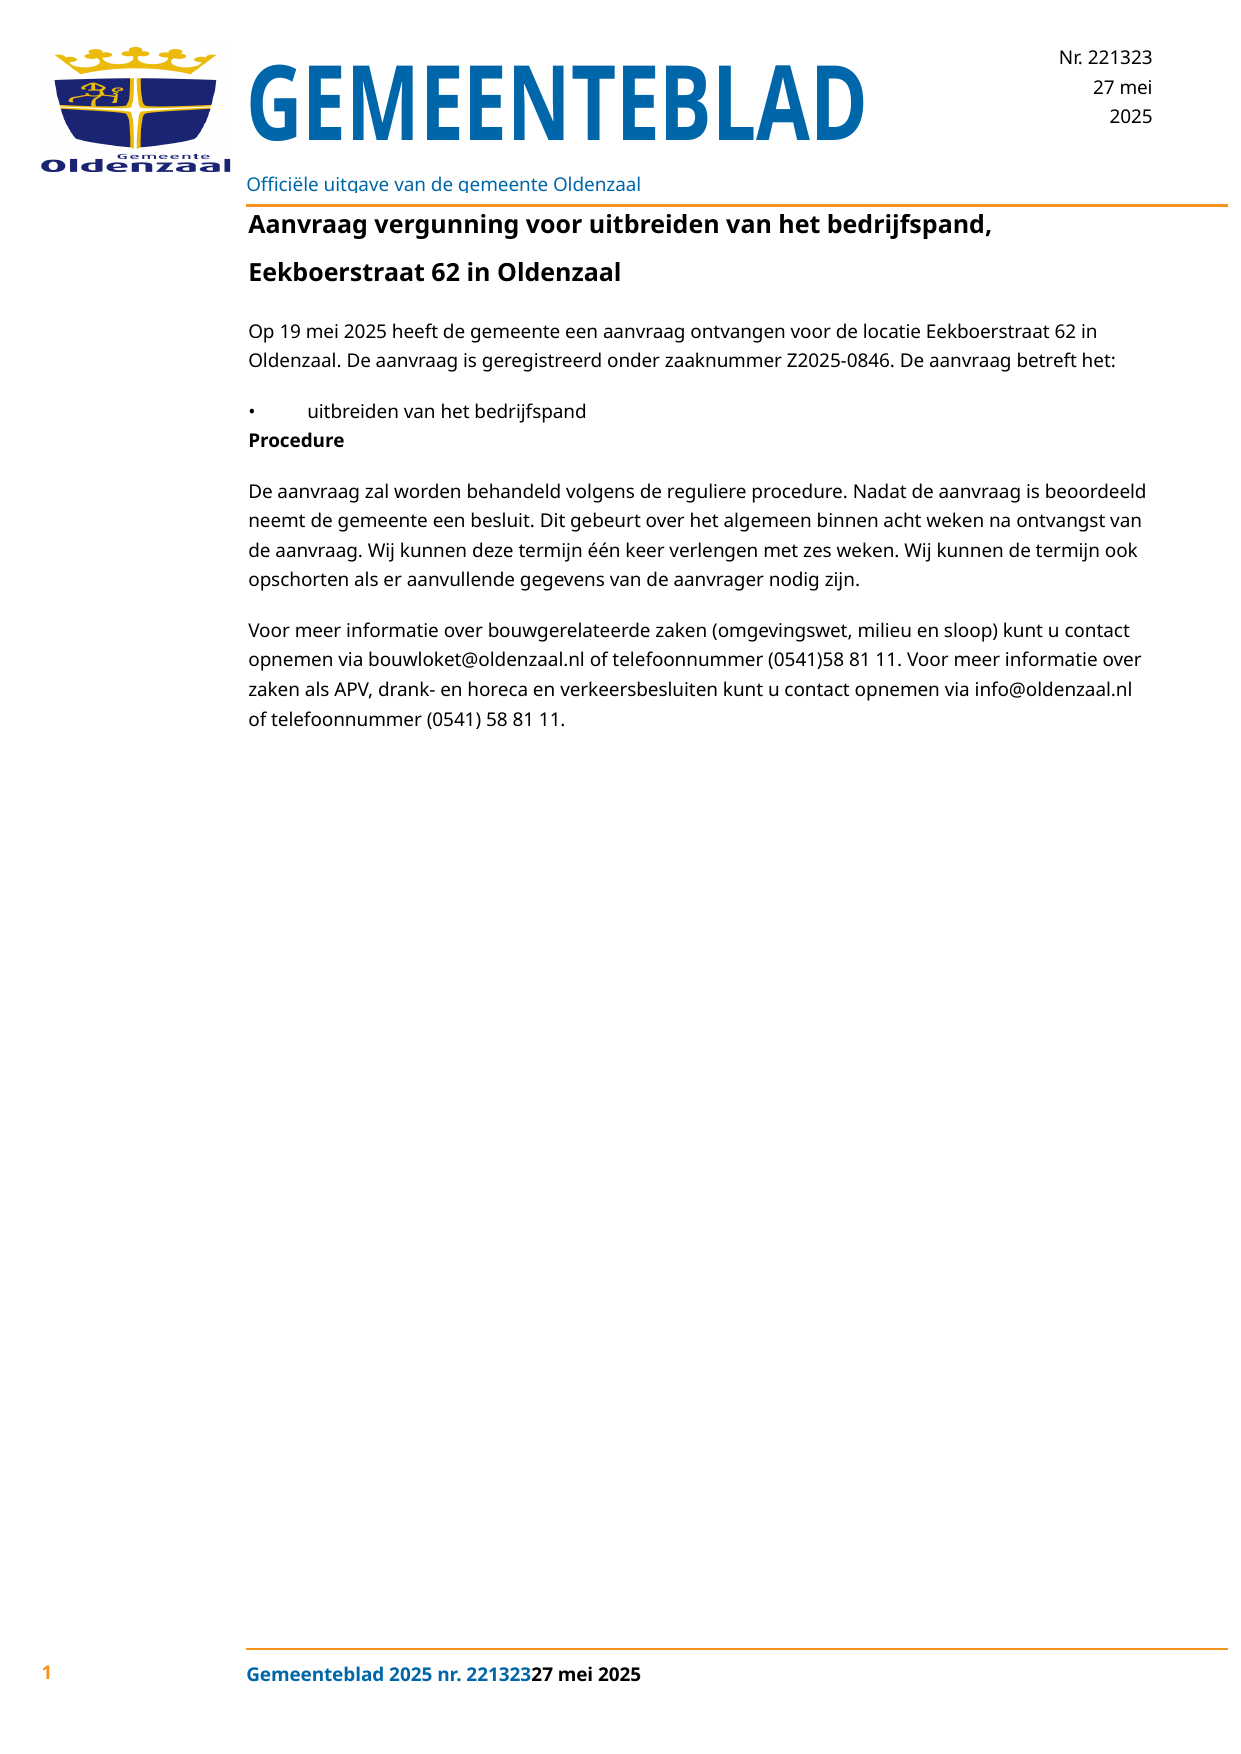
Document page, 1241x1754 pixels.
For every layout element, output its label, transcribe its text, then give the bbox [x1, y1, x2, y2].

list uitbreiden van het bedrijfspand [248, 398, 1152, 424]
text Op 19 mei 2025 heeft de gemeente een aanvraag ontvangen voor de locatie Eekboerstraat 62 in Oldenzaal. De aanvraag is geregistreerd onder zaaknummer Z2025-0846. De aanvraag betreft het: [248, 318, 1152, 373]
text Voor meer informatie over bouwgerelateerde zaken (omgevingswet, milieu en sloop) kunt u contact opnemen via bouwloket@oldenzaal.nl of telefoonnummer (0541)58 81 11. Voor meer informatie over zaken als APV, drank- en horeca en verkeersbesluiten kunt u contact opnemen via info@oldenzaal.nl of telefoonnummer (0541) 58 81 11. [248, 617, 1152, 732]
text Procedure [248, 427, 1152, 453]
text De aanvraag zal worden behandeld volgens de reguliere procedure. Nadat de aanvraag is beoordeeld neemt de gemeente een besluit. Dit gebeurt over het algemeen binnen acht weken na ontvangst van de aanvraag. Wij kunnen deze termijn één keer verlengen met zes weken. Wij kunnen de termijn ook opschorten als er aanvullende gegevens van de aanvrager nodig zijn. [248, 478, 1152, 592]
picture [41, 47, 231, 172]
text Aanvraag vergunning voor uitbreiden van het bedrijfspand, Eekboerstraat 62 in Oldenzaal [248, 207, 1152, 288]
